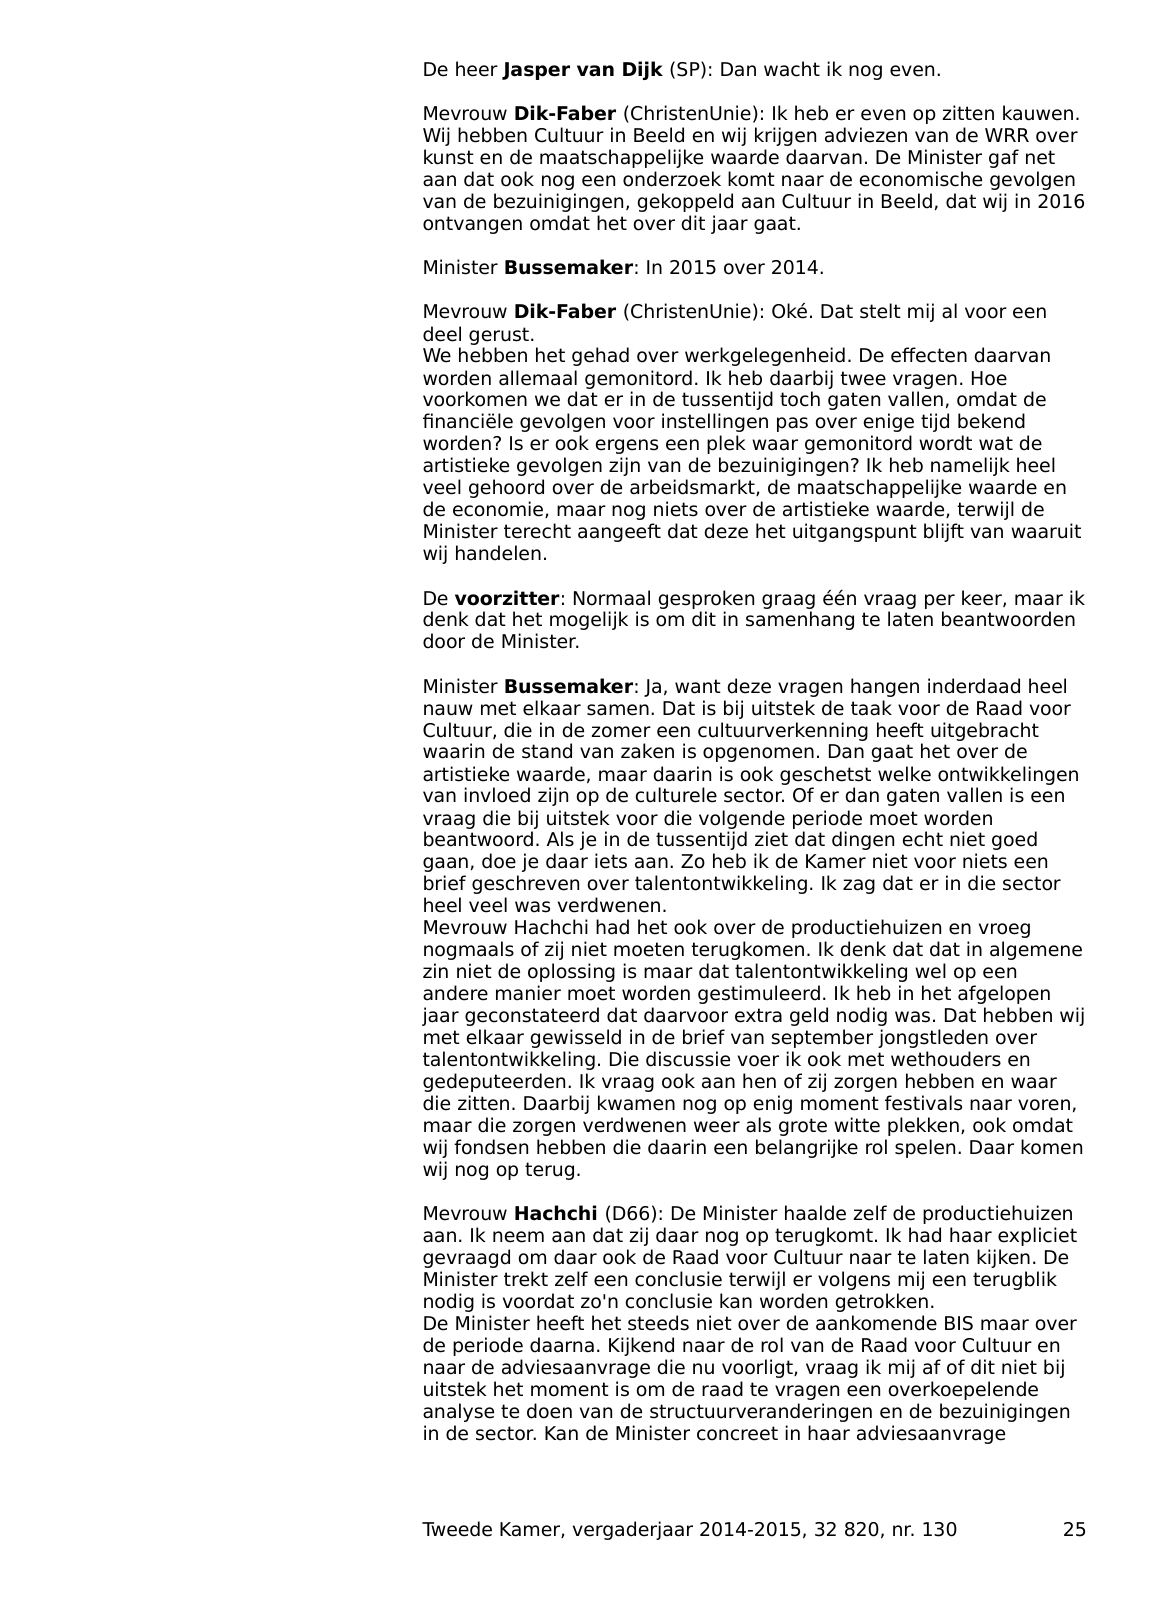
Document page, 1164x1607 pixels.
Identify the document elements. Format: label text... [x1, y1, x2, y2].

text De heer Jasper van Dijk (SP): Dan wacht ik nog even. [422, 59, 1087, 81]
text De Minister heeft het steeds niet over de aankomende BIS maar over de periode daarna. Kijkend naar de rol van de Raad voor Cultuur en naar de adviesaanvrage die nu voorligt, vraag ik mij af of dit niet bij uitstek het moment is om de raad te vragen een overkoepelende analyse te doen van de structuurveranderingen en de bezuinigingen in de sector. Kan de Minister concreet in haar adviesaanvrage [422, 1313, 1087, 1445]
text We hebben het gehad over werkgelegenheid. De effecten daarvan worden allemaal gemonitord. Ik heb daarbij twee vragen. Hoe voorkomen we dat er in de tussentijd toch gaten vallen, omdat de financiële gevolgen voor instellingen pas over enige tijd bekend worden? Is er ook ergens een plek waar gemonitord wordt wat de artistieke gevolgen zijn van de bezuinigingen? Ik heb namelijk heel veel gehoord over de arbeidsmarkt, de maatschappelijke waarde en de economie, maar nog niets over de artistieke waarde, terwijl de Minister terecht aangeeft dat deze het uitgangspunt blijft van waaruit wij handelen. [422, 345, 1087, 565]
text Mevrouw Hachchi had het ook over de productiehuizen en vroeg nogmaals of zij niet moeten terugkomen. Ik denk dat dat in algemene zin niet de oplossing is maar dat talentontwikkeling wel op een andere manier moet worden gestimuleerd. Ik heb in het afgelopen jaar geconstateerd dat daarvoor extra geld nodig was. Dat hebben wij met elkaar gewisseld in de brief van september jongstleden over talentontwikkeling. Die discussie voer ik ook met wethouders en gedeputeerden. Ik vraag ook aan hen of zij zorgen hebben en waar die zitten. Daarbij kwamen nog op enig moment festivals naar voren, maar die zorgen verdwenen weer als grote witte plekken, ook omdat wij fondsen hebben die daarin een belangrijke rol spelen. Daar komen wij nog op terug. [422, 917, 1087, 1181]
text Mevrouw Hachchi (D66): De Minister haalde zelf de productiehuizen aan. Ik neem aan dat zij daar nog op terugkomt. Ik had haar expliciet gevraagd om daar ook de Raad voor Cultuur naar te laten kijken. De Minister trekt zelf een conclusie terwijl er volgens mij een terugblik nodig is voordat zo'n conclusie kan worden getrokken. [422, 1203, 1087, 1313]
text Mevrouw Dik-Faber (ChristenUnie): Ik heb er even op zitten kauwen. Wij hebben Cultuur in Beeld en wij krijgen adviezen van de WRR over kunst en de maatschappelijke waarde daarvan. De Minister gaf net aan dat ook nog een onderzoek komt naar de economische gevolgen van de bezuinigingen, gekoppeld aan Cultuur in Beeld, dat wij in 2016 ontvangen omdat het over dit jaar gaat. [422, 103, 1087, 235]
text Minister Bussemaker: In 2015 over 2014. [422, 257, 1087, 279]
text Minister Bussemaker: Ja, want deze vragen hangen inderdaad heel nauw met elkaar samen. Dat is bij uitstek de taak voor de Raad voor Cultuur, die in de zomer een cultuurverkenning heeft uitgebracht waarin de stand van zaken is opgenomen. Dan gaat het over de artistieke waarde, maar daarin is ook geschetst welke ontwikkelingen van invloed zijn op de culturele sector. Of er dan gaten vallen is een vraag die bij uitstek voor die volgende periode moet worden beantwoord. Als je in de tussentijd ziet dat dingen echt niet goed gaan, doe je daar iets aan. Zo heb ik de Kamer niet voor niets een brief geschreven over talentontwikkeling. Ik zag dat er in die sector heel veel was verdwenen. [422, 676, 1087, 917]
text Mevrouw Dik-Faber (ChristenUnie): Oké. Dat stelt mij al voor een deel gerust. [422, 301, 1087, 345]
text De voorzitter: Normaal gesproken graag één vraag per keer, maar ik denk dat het mogelijk is om dit in samenhang te laten beantwoorden door de Minister. [422, 587, 1087, 653]
